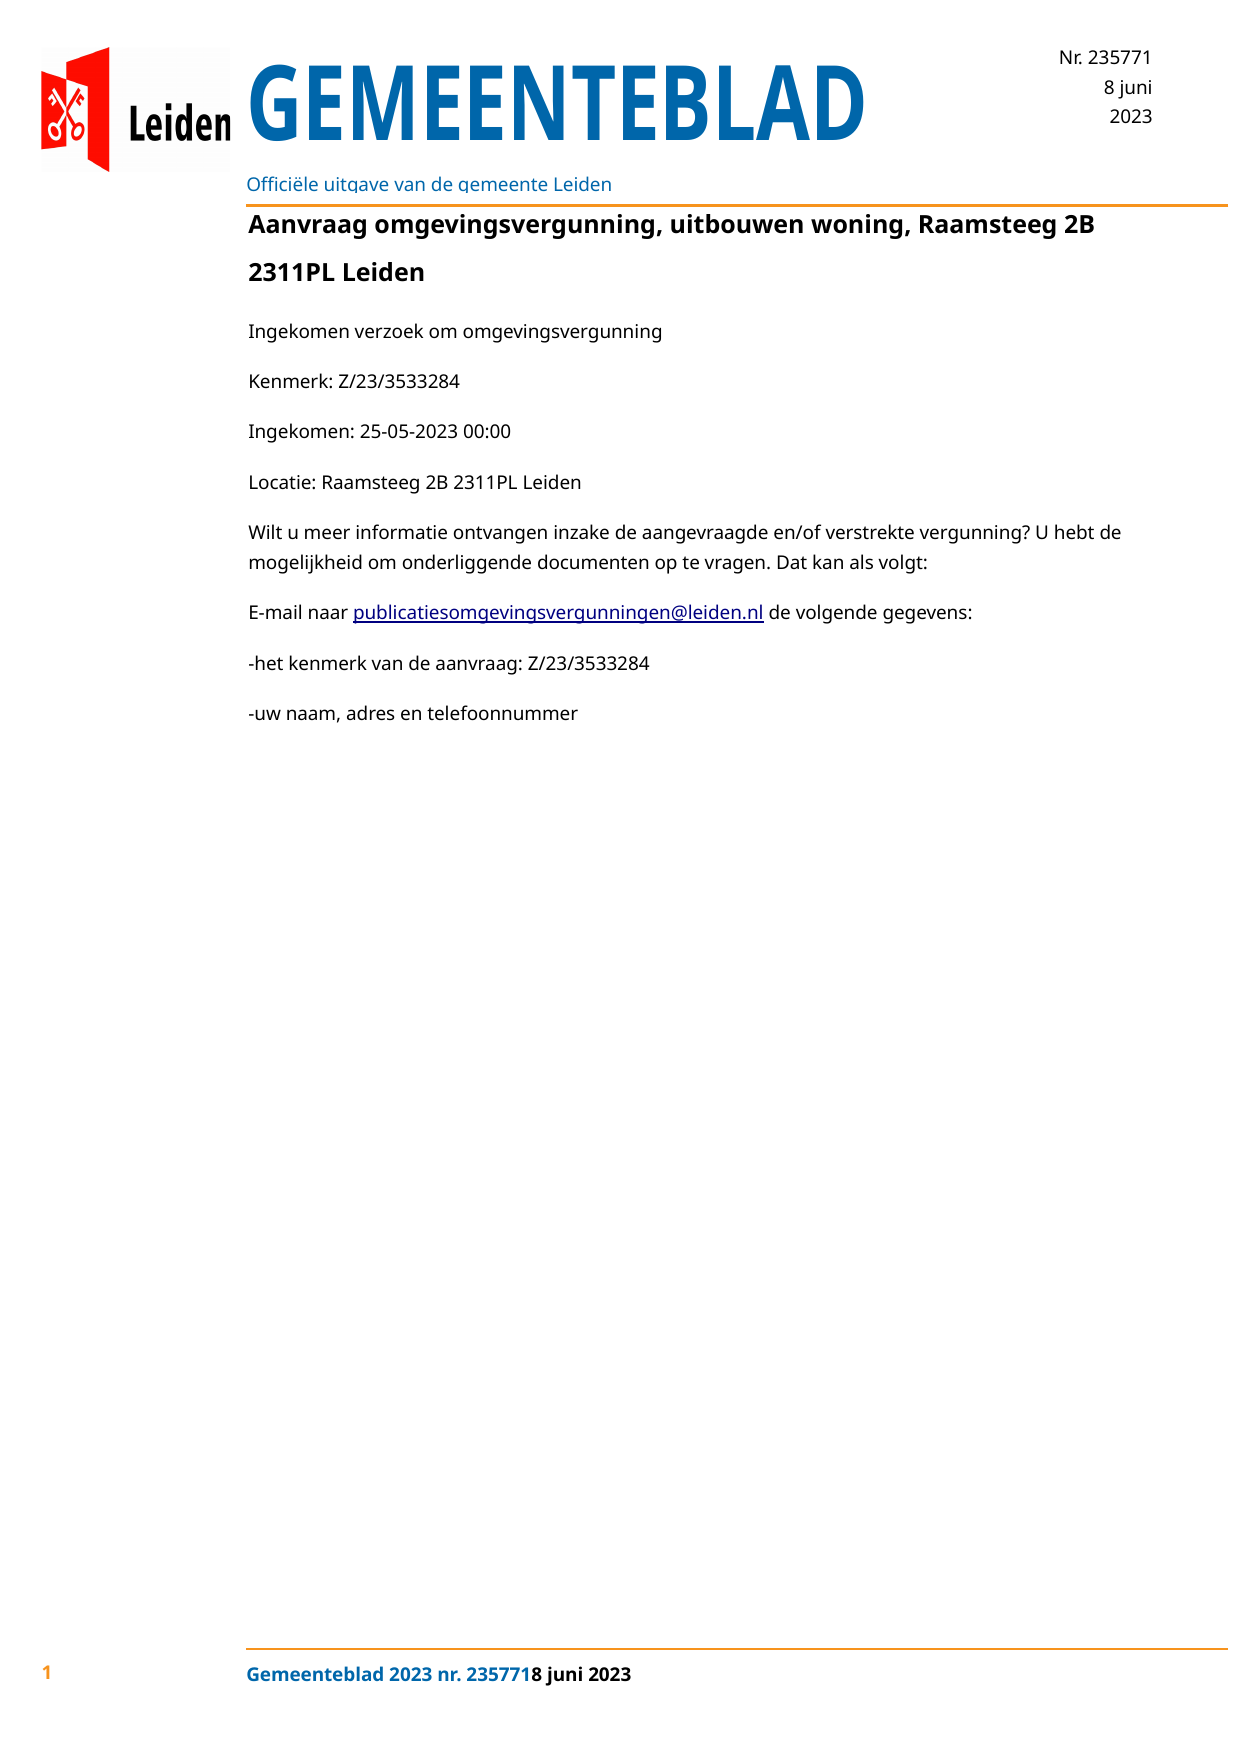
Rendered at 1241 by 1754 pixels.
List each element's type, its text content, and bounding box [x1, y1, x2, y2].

text Ingekomen: 25-05-2023 00:00 [248, 419, 1152, 444]
text Wilt u meer informatie ontvangen inzake de aangevraagde en/of verstrekte vergunning? U hebt de mogelijkheid om onderliggende documenten op te vragen. Dat kan als volgt: [248, 519, 1152, 575]
picture [41, 47, 231, 172]
text Kenmerk: Z/23/3533284 [248, 368, 1152, 394]
text E-mail naar publicatiesomgevingsvergunningen@leiden.nl de volgende gegevens: [248, 599, 1152, 625]
text Locatie: Raamsteeg 2B 2311PL Leiden [248, 469, 1152, 495]
text -het kenmerk van de aanvraag: Z/23/3533284 [248, 650, 1152, 676]
text Aanvraag omgevingsvergunning, uitbouwen woning, Raamsteeg 2B 2311PL Leiden [248, 207, 1152, 288]
text Ingekomen verzoek om omgevingsvergunning [248, 318, 1152, 344]
text -uw naam, adres en telefoonnummer [248, 700, 1152, 726]
